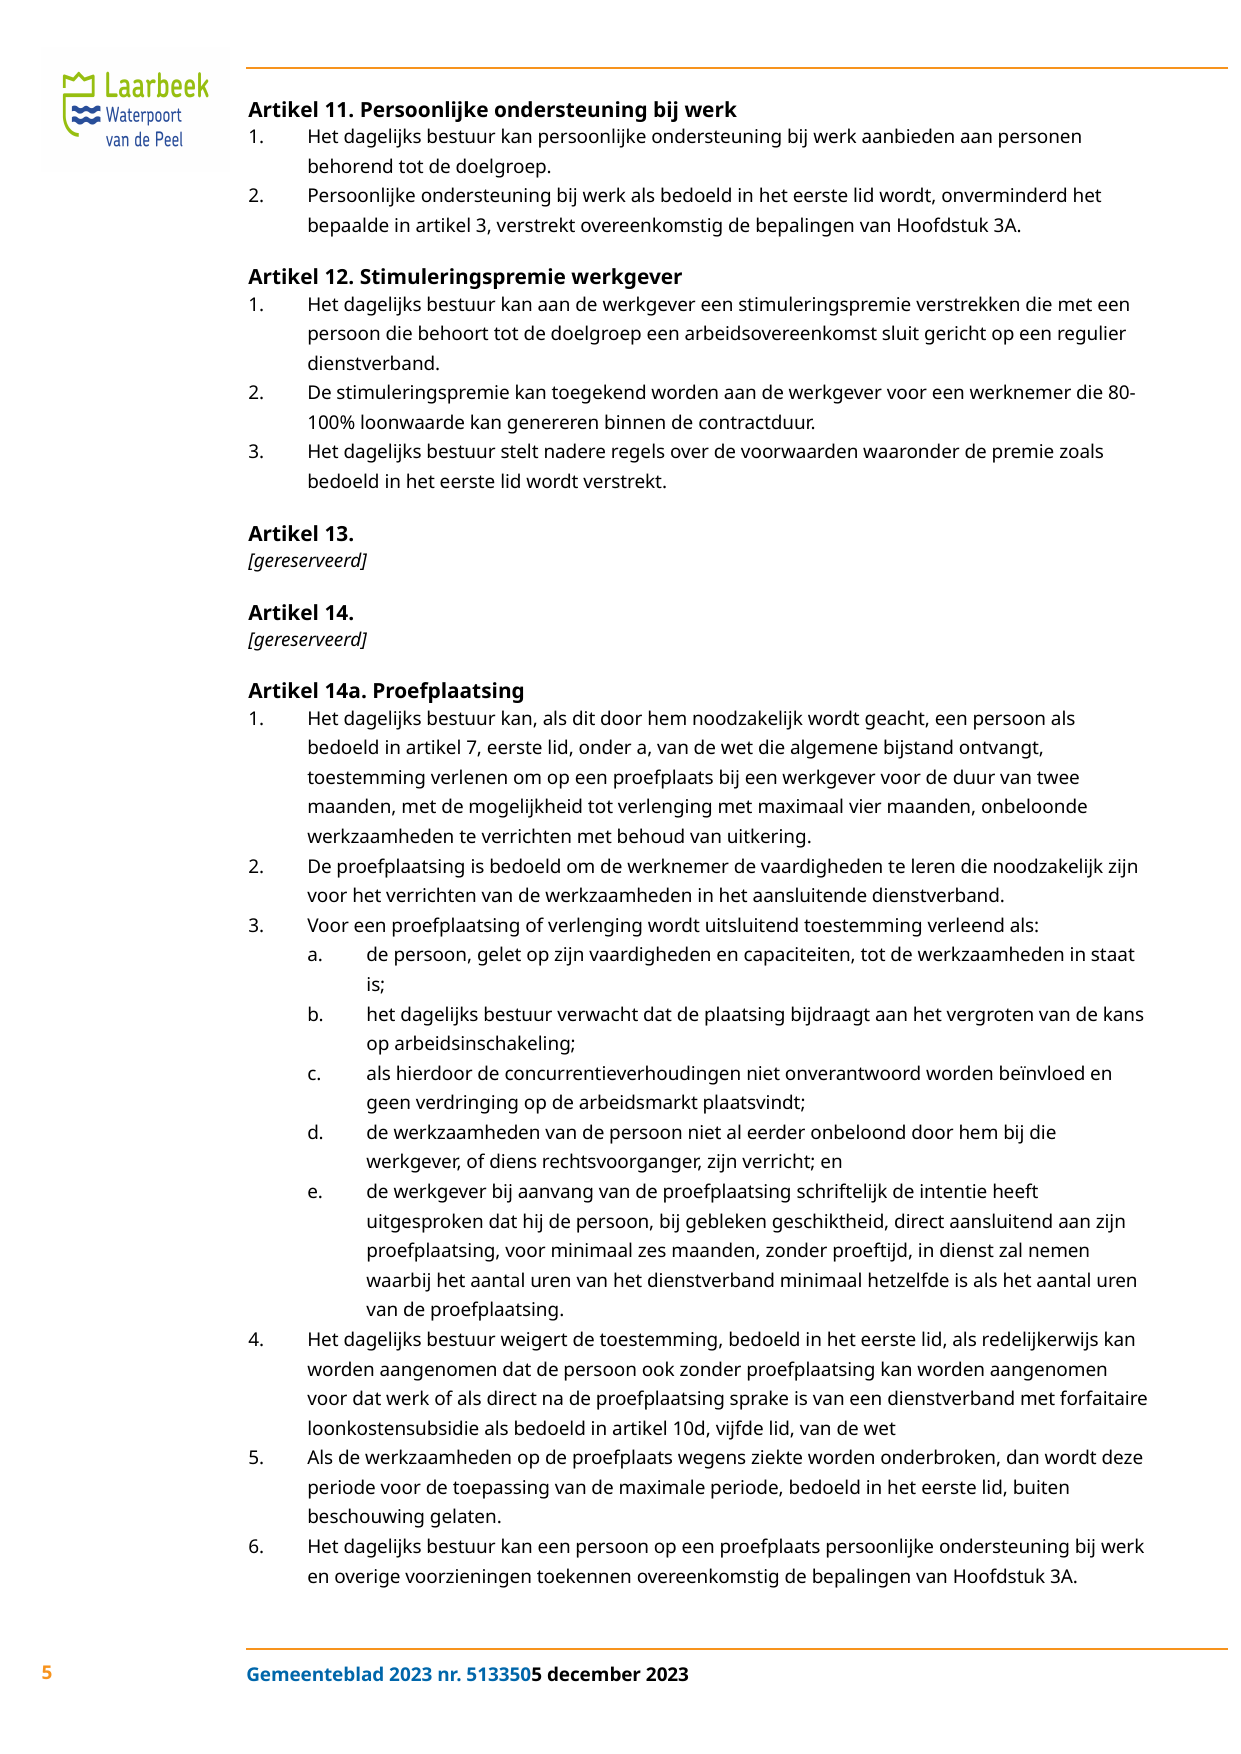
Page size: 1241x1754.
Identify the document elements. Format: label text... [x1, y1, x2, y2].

list de persoon, gelet op zijn vaardigheden en capaciteiten, tot de werkzaamheden in staat is; [307, 942, 1152, 997]
list Als de werkzaamheden op de proefplaats wegens ziekte worden onderbroken, dan wordt deze periode voor de toepassing van de maximale periode, bedoeld in het eerste lid, buiten beschouwing gelaten. [248, 1444, 1152, 1529]
text [gereserveerd] [248, 626, 1152, 652]
text Artikel 14a. Proefplaatsing [248, 676, 1152, 705]
picture [41, 47, 231, 172]
list Het dagelijks bestuur weigert de toestemming, bedoeld in het eerste lid, als redelijkerwijs kan worden aangenomen dat de persoon ook zonder proefplaatsing kan worden aangenomen voor dat werk of als direct na de proefplaatsing sprake is van een dienstverband met forfaitaire loonkostensubsidie als bedoeld in artikel 10d, vijfde lid, van de wet [248, 1326, 1152, 1441]
list de werkzaamheden van de persoon niet al eerder onbeloond door hem bij die werkgever, of diens rechtsvoorganger, zijn verricht; en [307, 1119, 1152, 1174]
list Het dagelijks bestuur kan een persoon op een proefplaats persoonlijke ondersteuning bij werk en overige voorzieningen toekennen overeenkomstig de bepalingen van Hoofdstuk 3A. [248, 1533, 1152, 1588]
list als hierdoor de concurrentieverhoudingen niet onverantwoord worden beïnvloed en geen verdringing op de arbeidsmarkt plaatsvindt; [307, 1060, 1152, 1115]
text Artikel 13. [248, 519, 1152, 547]
list het dagelijks bestuur verwacht dat de plaatsing bijdraagt aan het vergroten van de kans op arbeidsinschakeling; [307, 1001, 1152, 1056]
text Artikel 11. Persoonlijke ondersteuning bij werk [248, 95, 1152, 123]
list De proefplaatsing is bedoeld om de werknemer de vaardigheden te leren die noodzakelijk zijn voor het verrichten van de werkzaamheden in het aansluitende dienstverband. [248, 853, 1152, 908]
list Het dagelijks bestuur stelt nadere regels over de voorwaarden waaronder de premie zoals bedoeld in het eerste lid wordt verstrekt. [248, 439, 1152, 494]
list Persoonlijke ondersteuning bij werk als bedoeld in het eerste lid wordt, onverminderd het bepaalde in artikel 3, verstrekt overeenkomstig de bepalingen van Hoofdstuk 3A. [248, 182, 1152, 238]
list Voor een proefplaatsing of verlenging wordt uitsluitend toestemming verleend als: [248, 912, 1152, 938]
list Het dagelijks bestuur kan aan de werkgever een stimuleringspremie verstrekken die met een persoon die behoort tot de doelgroep een arbeidsovereenkomst sluit gericht op een regulier dienstverband. [248, 291, 1152, 376]
list Het dagelijks bestuur kan, als dit door hem noodzakelijk wordt geacht, een persoon als bedoeld in artikel 7, eerste lid, onder a, van de wet die algemene bijstand ontvangt, toestemming verlenen om op een proefplaats bij een werkgever voor de duur van twee maanden, met de mogelijkheid tot verlenging met maximaal vier maanden, onbeloonde werkzaamheden te verrichten met behoud van uitkering. [248, 705, 1152, 849]
list Het dagelijks bestuur kan persoonlijke ondersteuning bij werk aanbieden aan personen behorend tot de doelgroep. [248, 123, 1152, 178]
text Artikel 12. Stimuleringspremie werkgever [248, 262, 1152, 291]
list De stimuleringspremie kan toegekend worden aan de werkgever voor een werknemer die 80-100% loonwaarde kan genereren binnen de contractduur. [248, 379, 1152, 435]
text [gereserveerd] [248, 547, 1152, 573]
list de werkgever bij aanvang van de proefplaatsing schriftelijk de intentie heeft uitgesproken dat hij de persoon, bij gebleken geschiktheid, direct aansluitend aan zijn proefplaatsing, voor minimaal zes maanden, zonder proeftijd, in dienst zal nemen waarbij het aantal uren van het dienstverband minimaal hetzelfde is als het aantal uren van de proefplaatsing. [307, 1178, 1152, 1322]
text Artikel 14. [248, 598, 1152, 626]
